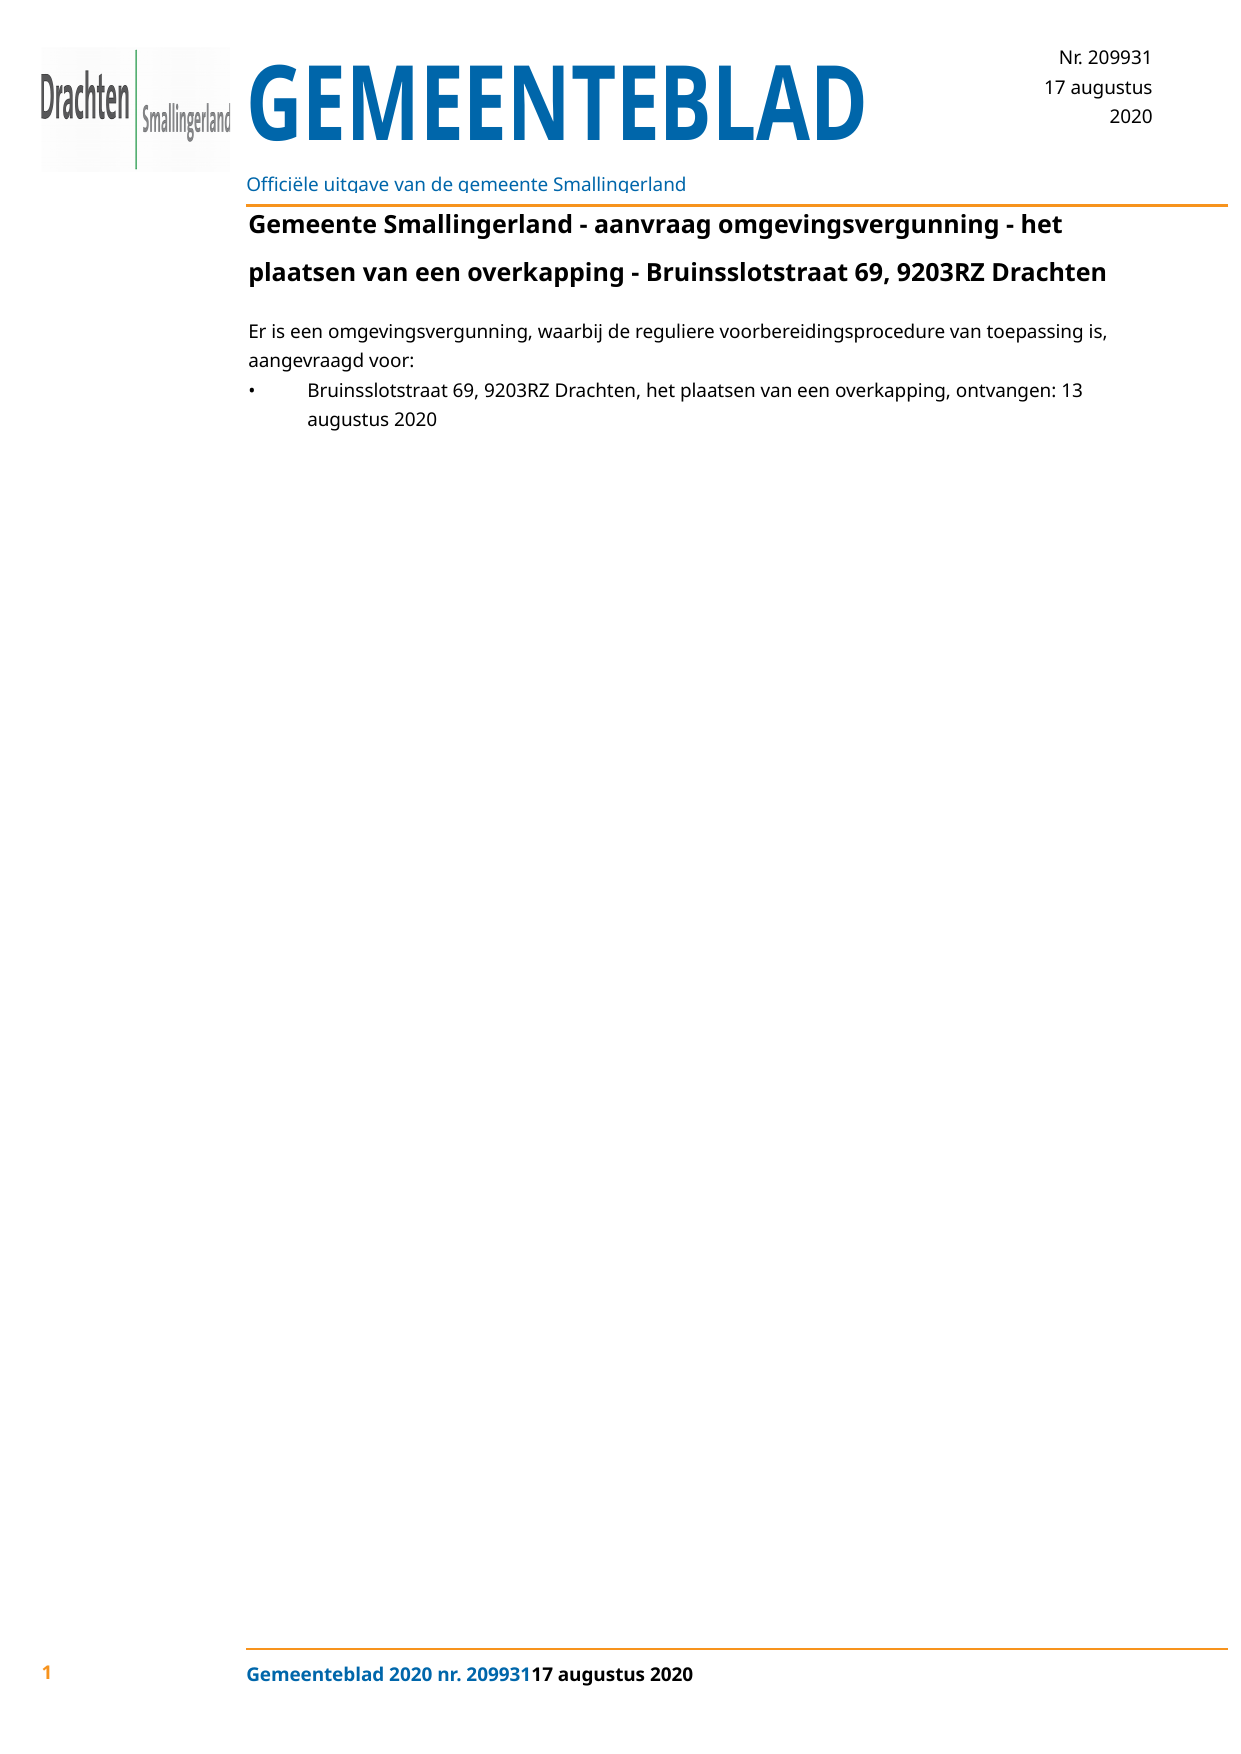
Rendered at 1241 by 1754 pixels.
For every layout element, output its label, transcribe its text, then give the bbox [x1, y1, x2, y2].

text Er is een omgevingsvergunning, waarbij de reguliere voorbereidingsprocedure van toepassing is, aangevraagd voor: [248, 318, 1152, 373]
picture [41, 47, 231, 172]
list Bruinsslotstraat 69, 9203RZ Drachten, het plaatsen van een overkapping, ontvangen: 13 augustus 2020 [248, 377, 1152, 432]
text Gemeente Smallingerland - aanvraag omgevingsvergunning - het plaatsen van een overkapping - Bruinsslotstraat 69, 9203RZ Drachten [248, 207, 1152, 288]
